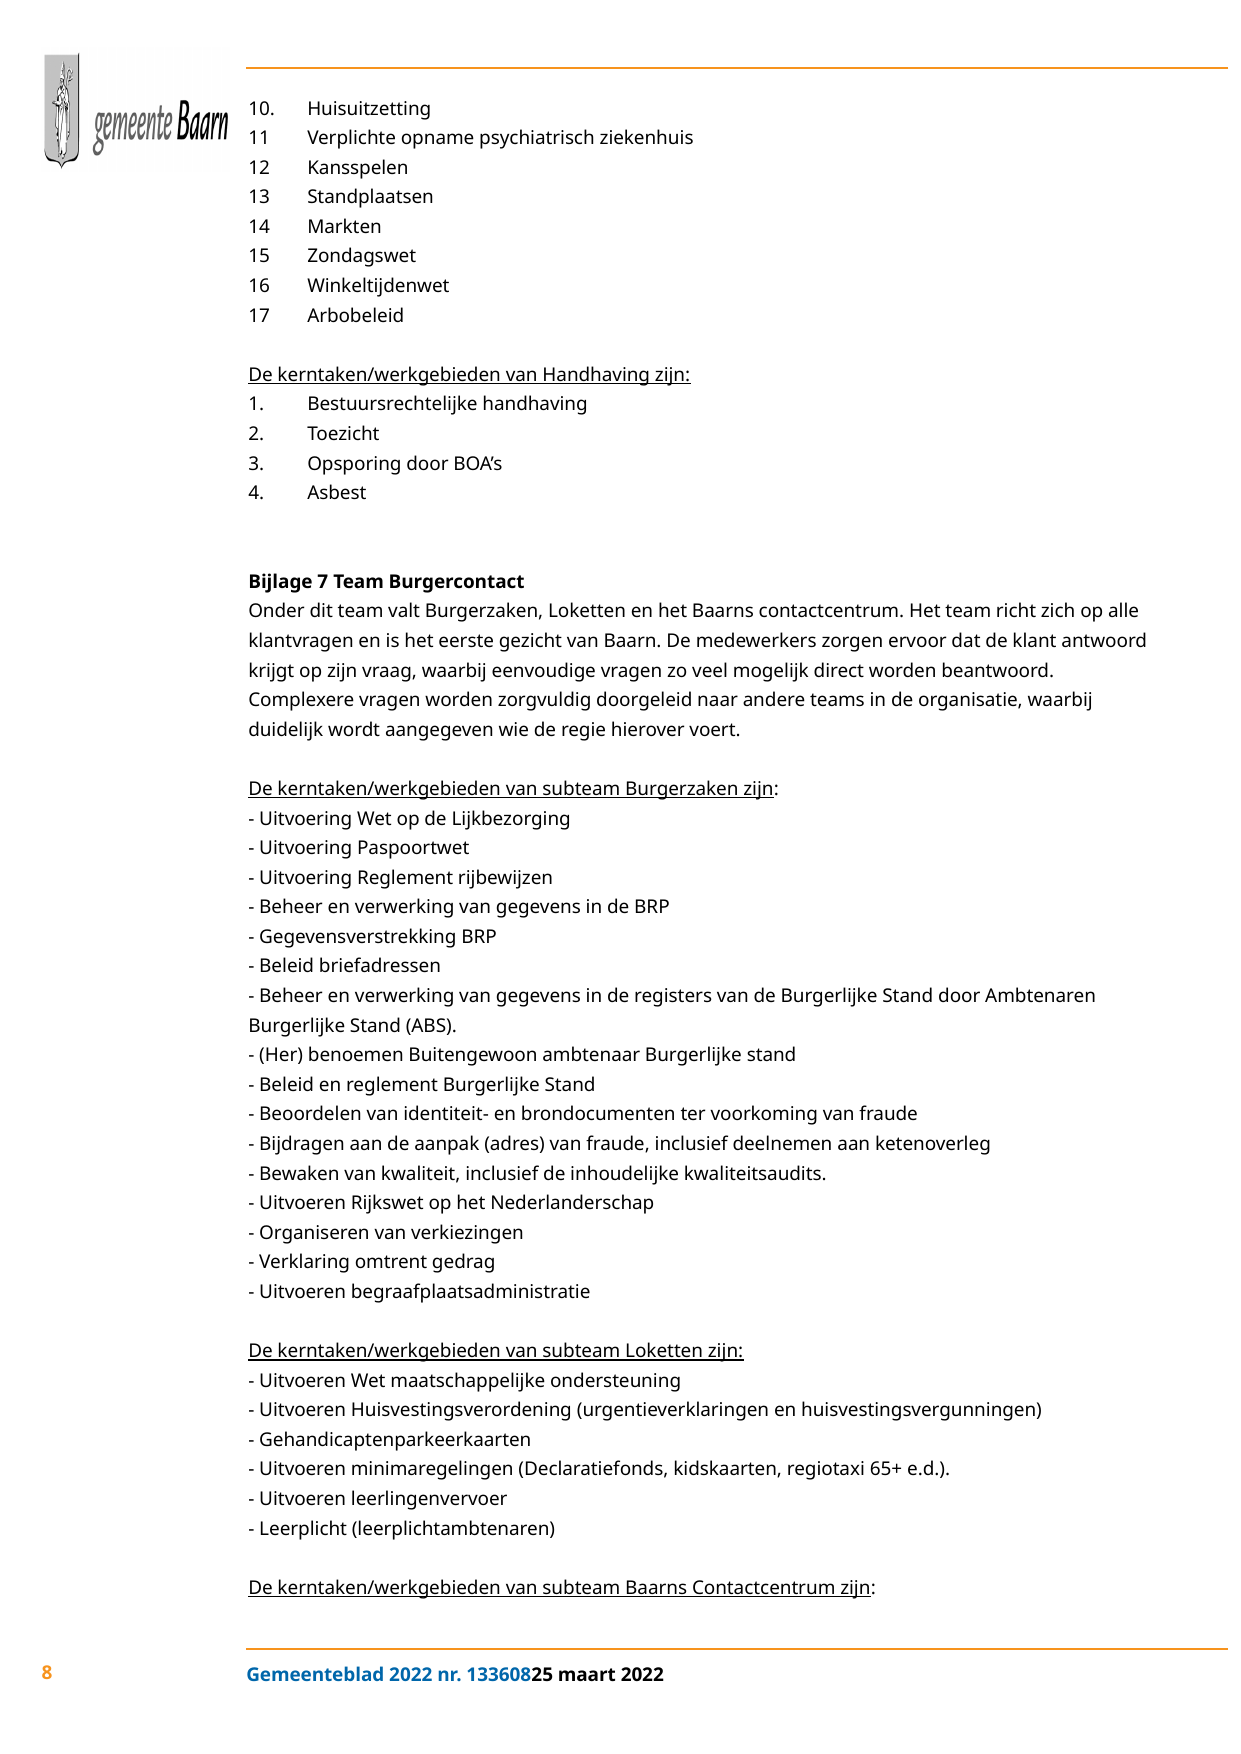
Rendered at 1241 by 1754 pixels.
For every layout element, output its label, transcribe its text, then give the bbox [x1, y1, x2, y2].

text - Beheer en verwerking van gegevens in de registers van de Burgerlijke Stand door Ambtenaren Burgerlijke Stand (ABS). [248, 982, 1152, 1038]
text - Organiseren van verkiezingen [248, 1219, 1152, 1245]
text - Uitvoeren leerlingenvervoer [248, 1485, 1152, 1511]
text - Verklaring omtrent gedrag [248, 1248, 1152, 1274]
text - Gegevensverstrekking BRP [248, 923, 1152, 949]
picture [41, 47, 231, 172]
list Standplaatsen [248, 183, 1152, 209]
list Zondagswet [248, 243, 1152, 268]
text - (Her) benoemen Buitengewoon ambtenaar Burgerlijke stand [248, 1041, 1152, 1067]
text - Uitvoeren Wet maatschappelijke ondersteuning [248, 1367, 1152, 1393]
text - Beheer en verwerking van gegevens in de BRP [248, 893, 1152, 919]
text - Uitvoeren Huisvestingsverordening (urgentieverklaringen en huisvestingsvergunningen) [248, 1396, 1152, 1422]
text - Bewaken van kwaliteit, inclusief de inhoudelijke kwaliteitsaudits. [248, 1160, 1152, 1186]
text - Uitvoering Paspoortwet [248, 834, 1152, 860]
text - Uitvoering Wet op de Lijkbezorging [248, 805, 1152, 831]
text De kerntaken/werkgebieden van subteam Baarns Contactcentrum zijn: [248, 1574, 1152, 1600]
text - Leerplicht (leerplichtambtenaren) [248, 1515, 1152, 1541]
text De kerntaken/werkgebieden van subteam Burgerzaken zijn: [248, 775, 1152, 801]
text - Beleid briefadressen [248, 953, 1152, 978]
text - Beoordelen van identiteit- en brondocumenten ter voorkoming van fraude [248, 1101, 1152, 1126]
text - Uitvoering Reglement rijbewijzen [248, 864, 1152, 890]
list Toezicht [248, 420, 1152, 446]
text Bijlage 7 Team Burgercontact [248, 568, 1152, 594]
list Asbest [248, 479, 1152, 505]
text Onder dit team valt Burgerzaken, Loketten en het Baarns contactcentrum. Het team richt zich op alle klantvragen en is het eerste gezicht van Baarn. De medewerkers zorgen ervoor dat de klant antwoord krijgt op zijn vraag, waarbij eenvoudige vragen zo veel mogelijk direct worden beantwoord. Complexere vragen worden zorgvuldig doorgeleid naar andere teams in de organisatie, waarbij duidelijk wordt aangegeven wie de regie hierover voert. [248, 598, 1152, 742]
text - Gehandicaptenparkeerkaarten [248, 1426, 1152, 1452]
text - Bijdragen aan de aanpak (adres) van fraude, inclusief deelnemen aan ketenoverleg [248, 1130, 1152, 1156]
list Arbobeleid [248, 302, 1152, 328]
list Verplichte opname psychiatrisch ziekenhuis [248, 124, 1152, 150]
list Bestuursrechtelijke handhaving [248, 391, 1152, 416]
text - Uitvoeren minimaregelingen (Declaratiefonds, kidskaarten, regiotaxi 65+ e.d.). [248, 1456, 1152, 1481]
list Opsporing door BOA’s [248, 450, 1152, 476]
list Kansspelen [248, 154, 1152, 180]
text - Uitvoeren Rijkswet op het Nederlanderschap [248, 1189, 1152, 1215]
list Huisuitzetting [248, 95, 1152, 121]
text De kerntaken/werkgebieden van Handhaving zijn: [248, 361, 1152, 387]
text - Uitvoeren begraafplaatsadministratie [248, 1278, 1152, 1304]
list Markten [248, 213, 1152, 239]
list Winkeltijdenwet [248, 272, 1152, 298]
text - Beleid en reglement Burgerlijke Stand [248, 1071, 1152, 1097]
text De kerntaken/werkgebieden van subteam Loketten zijn: [248, 1337, 1152, 1363]
